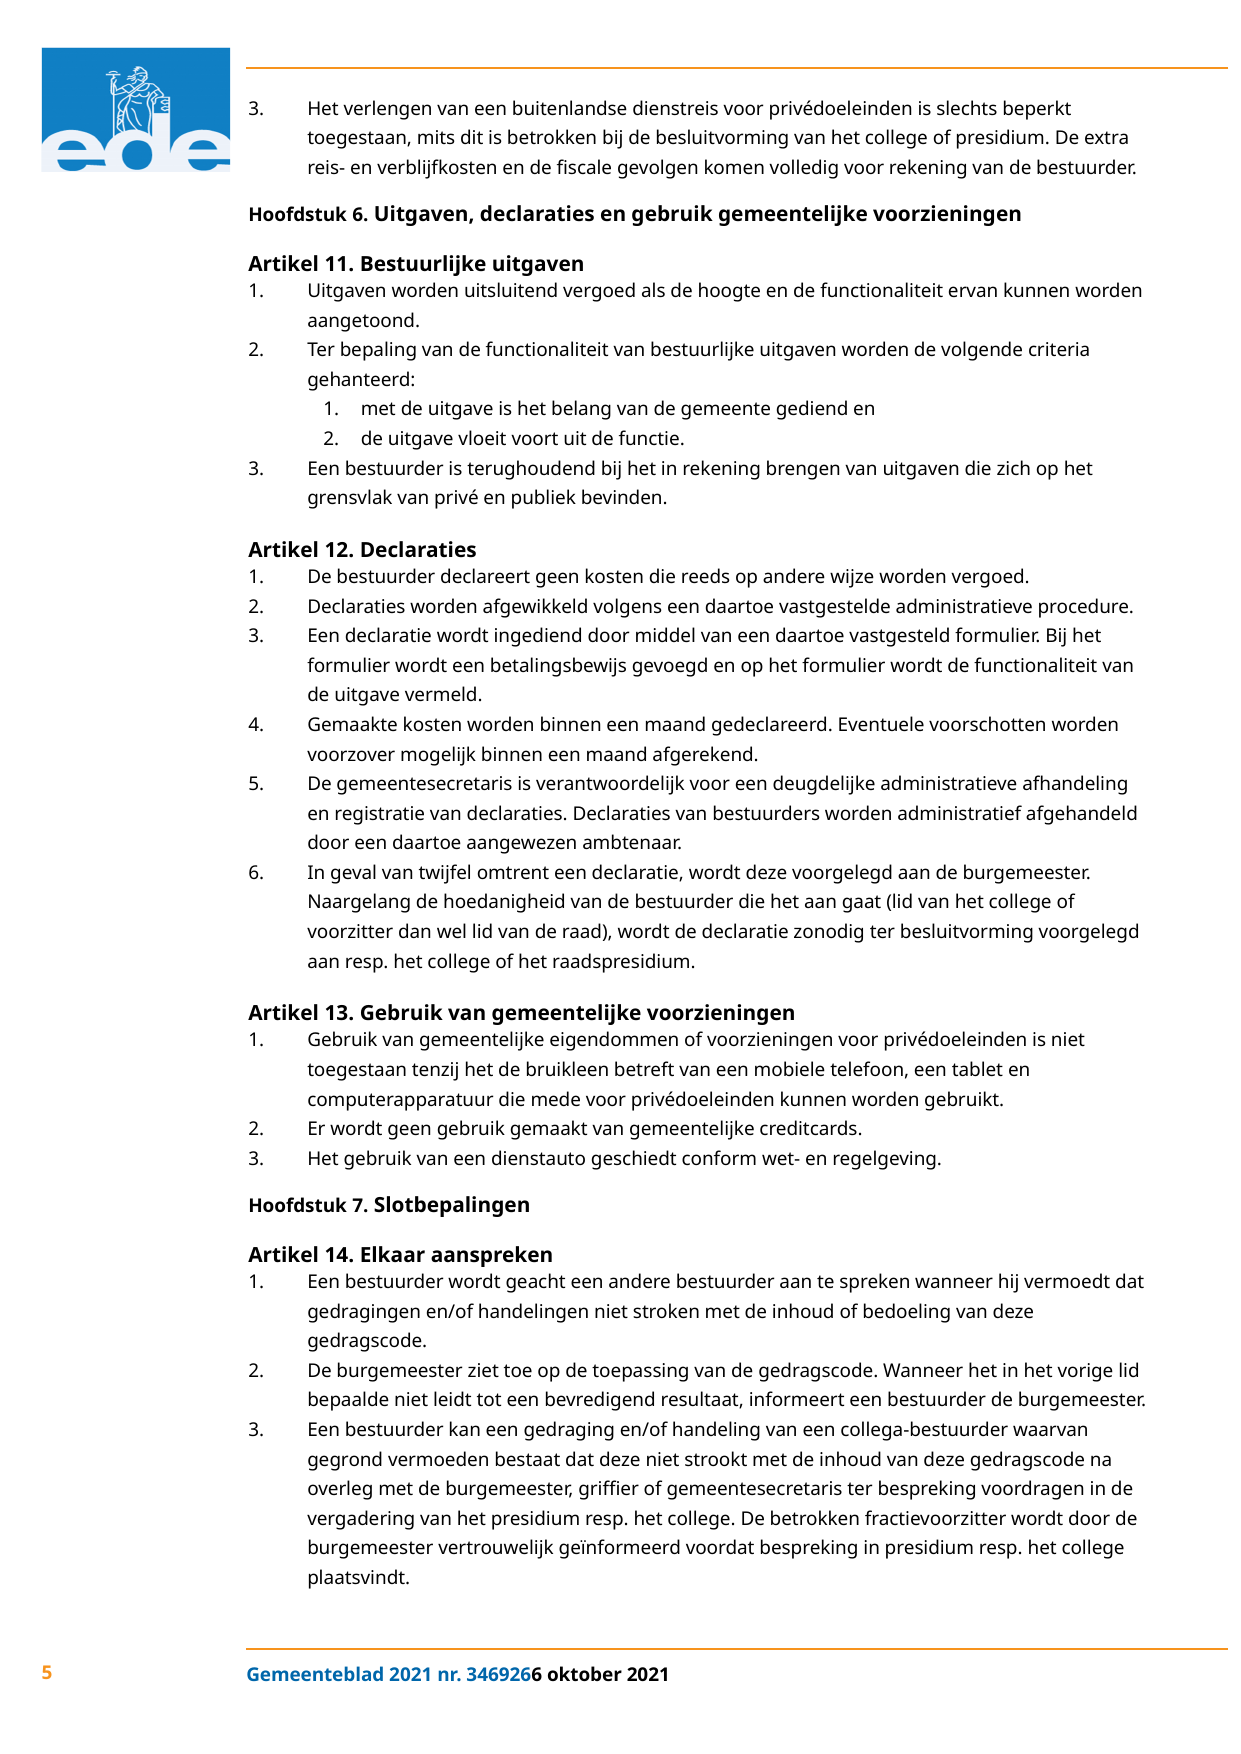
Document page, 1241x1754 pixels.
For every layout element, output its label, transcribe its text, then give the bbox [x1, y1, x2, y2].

text Artikel 13. Gebruik van gemeentelijke voorzieningen [248, 998, 1152, 1027]
list Een bestuurder kan een gedraging en/of handeling van een collega-bestuurder waarvan gegrond vermoeden bestaat dat deze niet strookt met de inhoud van deze gedragscode na overleg met de burgemeester, griffier of gemeentesecretaris ter bespreking voordragen in de vergadering van het presidium resp. het college. De betrokken fractievoorzitter wordt door de burgemeester vertrouwelijk geïnformeerd voordat bespreking in presidium resp. het college plaatsvindt. [248, 1416, 1152, 1590]
list De gemeentesecretaris is verantwoordelijk voor een deugdelijke administratieve afhandeling en registratie van declaraties. Declaraties van bestuurders worden administratief afgehandeld door een daartoe aangewezen ambtenaar. [248, 770, 1152, 855]
text Artikel 12. Declaraties [248, 535, 1152, 563]
list Gebruik van gemeentelijke eigendommen of voorzieningen voor privédoeleinden is niet toegestaan tenzij het de bruikleen betreft van een mobiele telefoon, een tablet en computerapparatuur die mede voor privédoeleinden kunnen worden gebruikt. [248, 1027, 1152, 1112]
list Het gebruik van een dienstauto geschiedt conform wet- en regelgeving. [248, 1145, 1152, 1171]
list In geval van twijfel omtrent een declaratie, wordt deze voorgelegd aan de burgemeester. Naargelang de hoedanigheid van de bestuurder die het aan gaat (lid van het college of voorzitter dan wel lid van de raad), wordt de declaratie zonodig ter besluitvorming voorgelegd aan resp. het college of het raadspresidium. [248, 859, 1152, 973]
list Ter bepaling van de functionaliteit van bestuurlijke uitgaven worden de volgende criteria gehanteerd: [248, 336, 1152, 392]
text Artikel 11. Bestuurlijke uitgaven [248, 249, 1152, 277]
list Declaraties worden afgewikkeld volgens een daartoe vastgestelde administratieve procedure. [248, 593, 1152, 618]
list Gemaakte kosten worden binnen een maand gedeclareerd. Eventuele voorschotten worden voorzover mogelijk binnen een maand afgerekend. [248, 711, 1152, 766]
picture [41, 47, 231, 172]
text Hoofdstuk 7. Slotbepalingen [248, 1191, 1152, 1219]
text Hoofdstuk 6. Uitgaven, declaraties en gebruik gemeentelijke voorzieningen [248, 199, 1152, 228]
text Artikel 14. Elkaar aanspreken [248, 1240, 1152, 1268]
list de uitgave vloeit voort uit de functie. [323, 425, 1152, 451]
list De bestuurder declareert geen kosten die reeds op andere wijze worden vergoed. [248, 563, 1152, 589]
list Een declaratie wordt ingediend door middel van een daartoe vastgesteld formulier. Bij het formulier wordt een betalingsbewijs gevoegd en op het formulier wordt de functionaliteit van de uitgave vermeld. [248, 622, 1152, 707]
list Het verlengen van een buitenlandse dienstreis voor privédoeleinden is slechts beperkt toegestaan, mits dit is betrokken bij de besluitvorming van het college of presidium. De extra reis- en verblijfkosten en de fiscale gevolgen komen volledig voor rekening van de bestuurder. [248, 95, 1152, 180]
list De burgemeester ziet toe op de toepassing van de gedragscode. Wanneer het in het vorige lid bepaalde niet leidt tot een bevredigend resultaat, informeert een bestuurder de burgemeester. [248, 1357, 1152, 1412]
list Een bestuurder is terughoudend bij het in rekening brengen van uitgaven die zich op het grensvlak van privé en publiek bevinden. [248, 455, 1152, 510]
list Uitgaven worden uitsluitend vergoed als de hoogte en de functionaliteit ervan kunnen worden aangetoond. [248, 277, 1152, 333]
list Een bestuurder wordt geacht een andere bestuurder aan te spreken wanneer hij vermoedt dat gedragingen en/of handelingen niet stroken met de inhoud of bedoeling van deze gedragscode. [248, 1268, 1152, 1353]
list Er wordt geen gebruik gemaakt van gemeentelijke creditcards. [248, 1115, 1152, 1141]
list met de uitgave is het belang van de gemeente gediend en [323, 396, 1152, 421]
